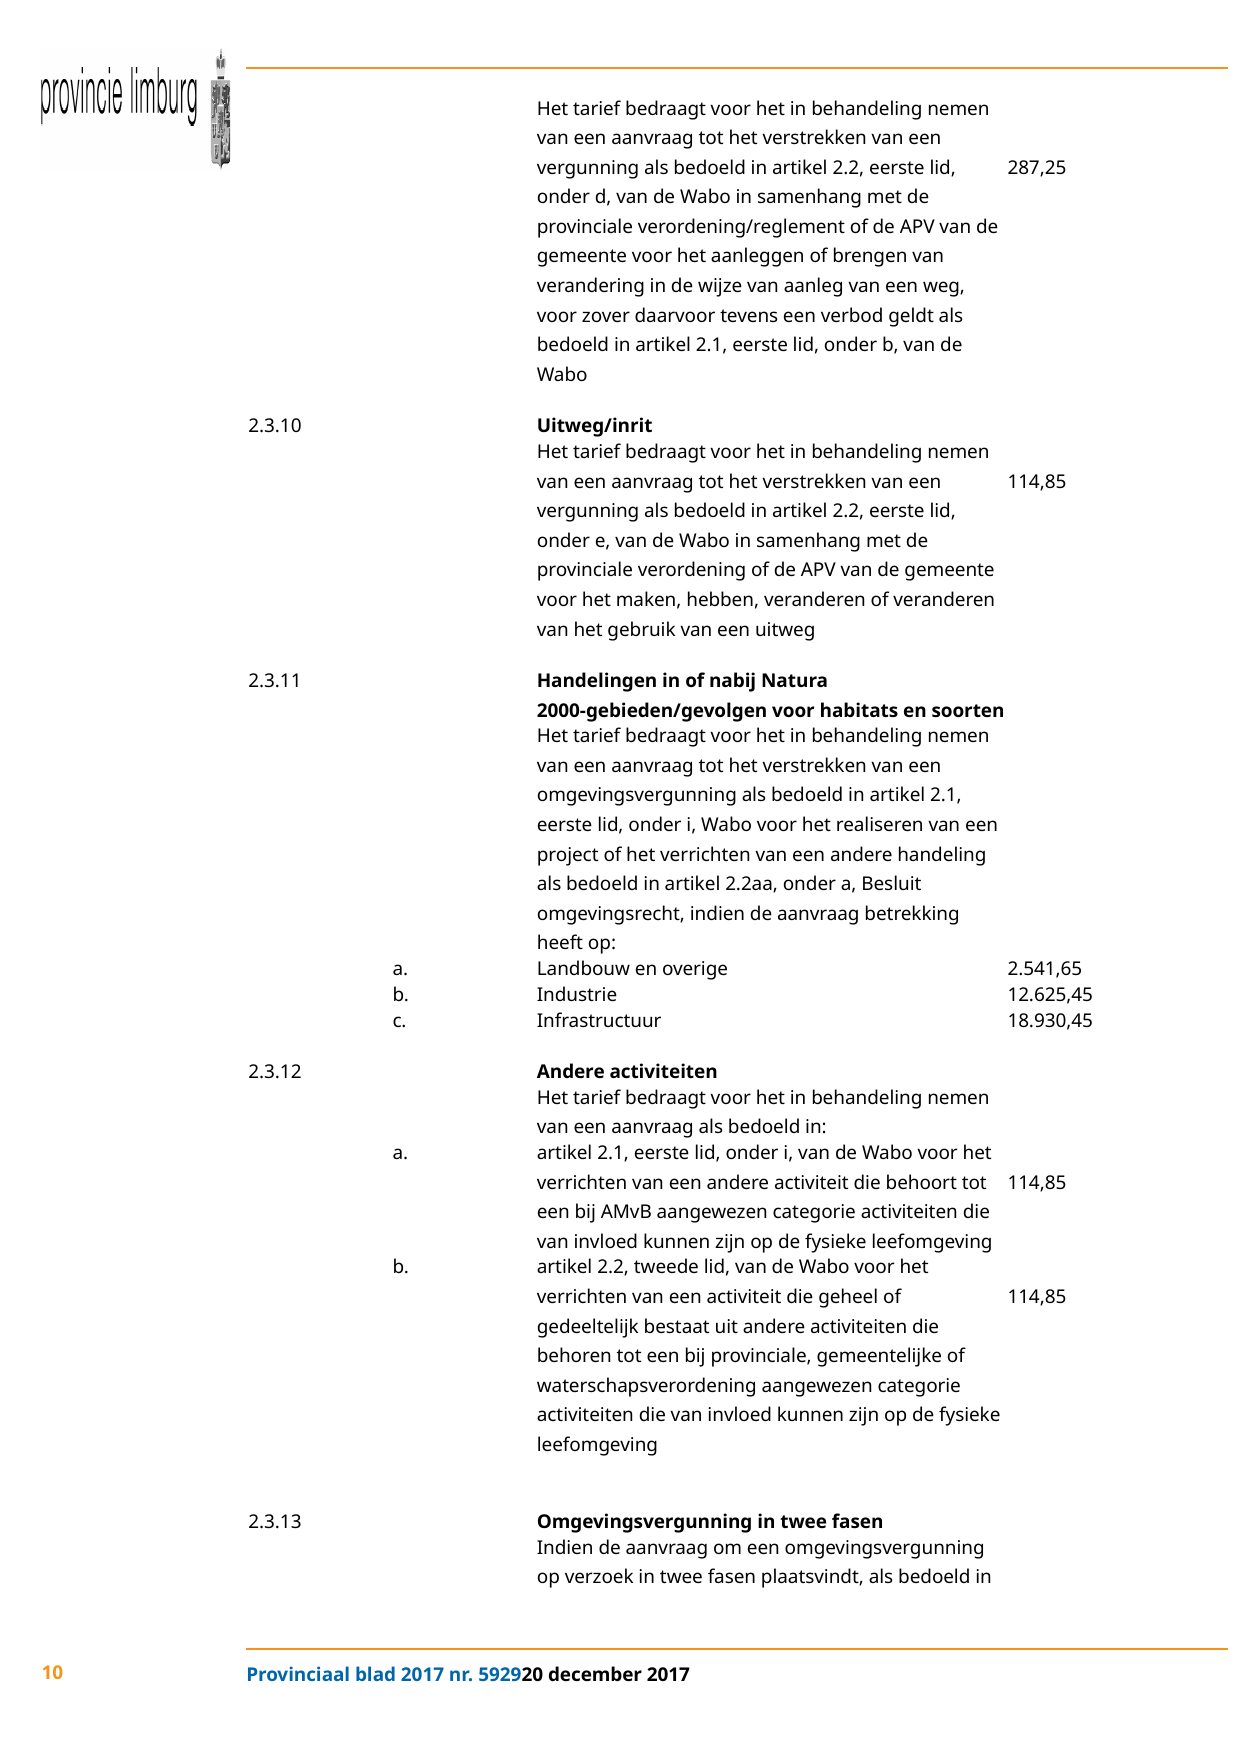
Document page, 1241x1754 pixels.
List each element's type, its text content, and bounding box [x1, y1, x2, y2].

table_cell Omgevingsvergunning in twee fasen [537, 1509, 1007, 1534]
table_cell [248, 438, 392, 641]
table_cell Landbouw en overige [537, 955, 1007, 981]
table_cell [248, 1007, 392, 1032]
table_cell 2.541,65 [1007, 955, 1152, 981]
table_cell [248, 387, 392, 412]
table_cell [392, 438, 537, 641]
table_cell Industrie [537, 981, 1007, 1007]
table_cell artikel 2.1, eerste lid, onder i, van de Wabo voor het verrichten van een andere activiteit die behoort tot een bij AMvB aangewezen categorie activiteiten die van invloed kunnen zijn op de fysieke leefomgeving [537, 1139, 1007, 1254]
table_cell [537, 1457, 1007, 1483]
table_cell a. [392, 955, 537, 981]
table_cell [248, 981, 392, 1007]
table_cell [248, 95, 392, 387]
table_cell [537, 641, 1007, 667]
table_cell [248, 641, 392, 667]
table_cell [392, 641, 537, 667]
table_cell [392, 1084, 537, 1139]
table_cell [1007, 641, 1152, 667]
table_cell b. [392, 1254, 537, 1457]
table_cell 2.3.10 [248, 413, 392, 438]
table_cell [392, 723, 537, 955]
table_cell [1007, 667, 1152, 722]
table_cell Het tarief bedraagt voor het in behandeling nemen van een aanvraag tot het verstrekken van een vergunning als bedoeld in artikel 2.2, eerste lid, onder e, van de Wabo in samenhang met de provinciale verordening of de APV van de gemeente voor het maken, hebben, veranderen of veranderen van het gebruik van een uitweg [537, 438, 1007, 641]
table_cell [392, 413, 537, 438]
table_cell [248, 1483, 392, 1508]
table_cell [392, 1483, 537, 1508]
table_cell [537, 1033, 1007, 1058]
table_cell [248, 1084, 392, 1139]
table_cell [1007, 1483, 1152, 1508]
table_cell [1007, 1509, 1152, 1534]
table_cell Het tarief bedraagt voor het in behandeling nemen van een aanvraag tot het verstrekken van een omgevingsvergunning als bedoeld in artikel 2.1, eerste lid, onder i, Wabo voor het realiseren van een project of het verrichten van een andere handeling als bedoeld in artikel 2.2aa, onder a, Besluit omgevingsrecht, indien de aanvraag betrekking heeft op: [537, 723, 1007, 955]
table_cell 2.3.13 [248, 1509, 392, 1534]
table_cell artikel 2.2, tweede lid, van de Wabo voor het verrichten van een activiteit die geheel of gedeeltelijk bestaat uit andere activiteiten die behoren tot een bij provinciale, gemeentelijke of waterschapsverordening aangewezen categorie activiteiten die van invloed kunnen zijn op de fysieke leefomgeving [537, 1254, 1007, 1457]
table_cell 114,85 [1007, 438, 1152, 641]
table_cell Handelingen in of nabij Natura 2000-gebieden/gevolgen voor habitats en soorten [537, 667, 1007, 722]
table_cell 18.930,45 [1007, 1007, 1152, 1032]
table_cell 12.625,45 [1007, 981, 1152, 1007]
table_cell [392, 1058, 537, 1084]
table_cell [1007, 1084, 1152, 1139]
table_cell [392, 667, 537, 722]
table_cell a. [392, 1139, 537, 1254]
table_cell [392, 95, 537, 387]
picture [41, 47, 231, 172]
table_cell [392, 387, 537, 412]
table_cell [248, 1139, 392, 1254]
table_cell 2.3.11 [248, 667, 392, 722]
table_cell 114,85 [1007, 1139, 1152, 1254]
table_cell [392, 1534, 537, 1589]
table_cell Het tarief bedraagt voor het in behandeling nemen van een aanvraag tot het verstrekken van een vergunning als bedoeld in artikel 2.2, eerste lid, onder d, van de Wabo in samenhang met de provinciale verordening/reglement of de APV van de gemeente voor het aanleggen of brengen van verandering in de wijze van aanleg van een weg, voor zover daarvoor tevens een verbod geldt als bedoeld in artikel 2.1, eerste lid, onder b, van de Wabo [537, 95, 1007, 387]
table_cell [1007, 1534, 1152, 1589]
table_cell [248, 1534, 392, 1589]
table_cell [1007, 413, 1152, 438]
table_cell [1007, 387, 1152, 412]
table_cell b. [392, 981, 537, 1007]
table_cell [392, 1033, 537, 1058]
table_cell [248, 955, 392, 981]
table_cell [537, 387, 1007, 412]
table_cell [1007, 1457, 1152, 1483]
table_cell [248, 723, 392, 955]
table_cell [537, 1483, 1007, 1508]
table_cell [248, 1457, 392, 1483]
table_cell [392, 1509, 537, 1534]
table_cell Uitweg/inrit [537, 413, 1007, 438]
table_cell c. [392, 1007, 537, 1032]
table_cell Het tarief bedraagt voor het in behandeling nemen van een aanvraag als bedoeld in: [537, 1084, 1007, 1139]
table_cell Indien de aanvraag om een omgevingsvergunning op verzoek in twee fasen plaatsvindt, als bedoeld in [537, 1534, 1007, 1589]
table_cell Infrastructuur [537, 1007, 1007, 1032]
table_cell 287,25 [1007, 95, 1152, 387]
table_cell 2.3.12 [248, 1058, 392, 1084]
table_cell [248, 1254, 392, 1457]
table_cell 114,85 [1007, 1254, 1152, 1457]
table_cell [392, 1457, 537, 1483]
table_cell [1007, 723, 1152, 955]
table_cell [1007, 1058, 1152, 1084]
table_cell [248, 1033, 392, 1058]
table_cell [1007, 1033, 1152, 1058]
table_cell Andere activiteiten [537, 1058, 1007, 1084]
